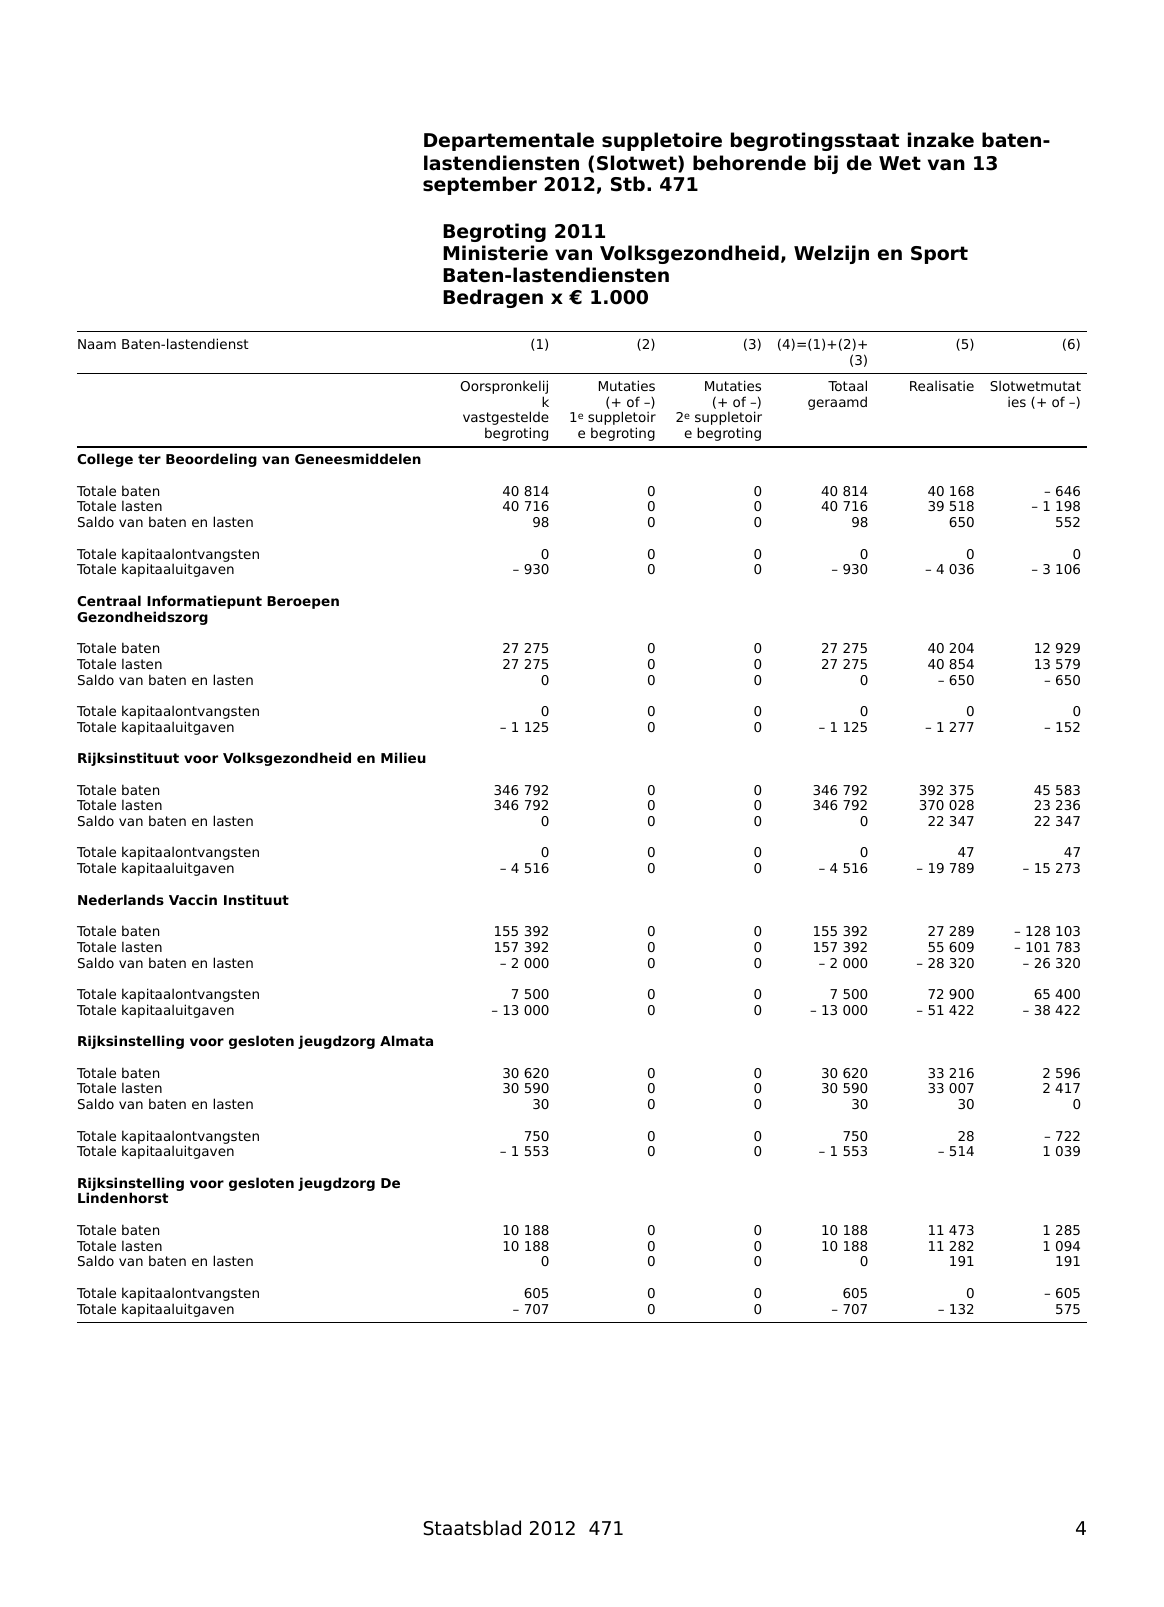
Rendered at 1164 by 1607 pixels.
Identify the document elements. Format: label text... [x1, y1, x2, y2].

table_cell 0 [661, 704, 768, 719]
table_cell – 650 [874, 672, 980, 688]
table_cell 40 204 [874, 641, 980, 657]
table_cell Totale lasten [77, 1081, 449, 1097]
table_cell 2 596 [980, 1066, 1087, 1081]
table_cell [768, 971, 874, 987]
table_cell [449, 594, 555, 625]
table_cell Totale kapitaalontvangsten [77, 1286, 449, 1301]
table_cell [980, 893, 1087, 908]
table_cell – 514 [874, 1144, 980, 1160]
table_cell [980, 1207, 1087, 1223]
table_cell [768, 751, 874, 767]
table_cell [449, 908, 555, 924]
table_cell 1 039 [980, 1144, 1087, 1160]
table_cell 0 [768, 704, 874, 719]
table_cell [77, 374, 449, 446]
table_cell [874, 1018, 980, 1034]
table_cell 0 [874, 1286, 980, 1301]
table_cell [661, 448, 768, 468]
table_cell [874, 751, 980, 767]
table_cell [980, 735, 1087, 751]
table_cell [449, 877, 555, 892]
table_cell [77, 877, 449, 892]
table_cell 0 [661, 484, 768, 499]
table_cell 346 792 [768, 798, 874, 814]
table_cell Totale baten [77, 484, 449, 499]
table_cell 0 [661, 783, 768, 798]
table_cell 0 [661, 955, 768, 971]
table_cell 40 814 [768, 484, 874, 499]
table_cell Totale kapitaaluitgaven [77, 1003, 449, 1018]
table_header (6) [980, 332, 1087, 373]
table_cell [980, 625, 1087, 641]
table_cell [449, 448, 555, 468]
table_cell [661, 468, 768, 483]
table_cell [555, 1034, 661, 1050]
table_cell 30 620 [768, 1066, 874, 1081]
table_cell 7 500 [449, 987, 555, 1003]
table_cell [555, 877, 661, 892]
table_cell – 722 [980, 1129, 1087, 1144]
table_cell – 4 516 [768, 861, 874, 877]
table_cell [661, 1160, 768, 1176]
table_cell 0 [768, 546, 874, 562]
table_cell – 4 036 [874, 562, 980, 578]
table_cell 0 [555, 546, 661, 562]
table_cell [555, 448, 661, 468]
table_cell Totale lasten [77, 657, 449, 672]
table_cell 0 [449, 672, 555, 688]
table_cell 0 [661, 720, 768, 735]
table_cell – 930 [768, 562, 874, 578]
table_cell 47 [980, 845, 1087, 861]
table_cell 0 [661, 814, 768, 829]
table_cell [555, 1160, 661, 1176]
table_cell 0 [980, 704, 1087, 719]
table_cell [980, 1018, 1087, 1034]
table_cell [661, 594, 768, 625]
table_cell – 15 273 [980, 861, 1087, 877]
table_cell [449, 578, 555, 594]
table_cell 0 [661, 1144, 768, 1160]
table_cell [874, 1050, 980, 1066]
table_cell [874, 830, 980, 845]
table_cell [449, 971, 555, 987]
table_cell 0 [661, 1129, 768, 1144]
table_cell [555, 1270, 661, 1286]
table_cell [555, 578, 661, 594]
table_cell [555, 688, 661, 704]
table_cell [661, 1176, 768, 1207]
table_cell – 132 [874, 1301, 980, 1322]
table_cell [874, 1270, 980, 1286]
table_cell – 650 [980, 672, 1087, 688]
table_cell 0 [555, 940, 661, 955]
table_cell Saldo van baten en lasten [77, 1254, 449, 1270]
table_cell 0 [555, 955, 661, 971]
table_cell [555, 625, 661, 641]
table_cell [449, 893, 555, 908]
table_cell 13 579 [980, 657, 1087, 672]
table_cell 0 [449, 546, 555, 562]
table_cell [768, 877, 874, 892]
table_cell [768, 1050, 874, 1066]
table_cell – 128 103 [980, 924, 1087, 940]
table_cell [661, 971, 768, 987]
table_cell 0 [768, 672, 874, 688]
table_cell [874, 971, 980, 987]
table_cell [555, 908, 661, 924]
table_cell Mutaties (+ of –) 2e suppletoire begroting [661, 374, 768, 446]
table_cell 155 392 [768, 924, 874, 940]
table_cell 191 [980, 1254, 1087, 1270]
table_cell 27 289 [874, 924, 980, 940]
table_cell Nederlands Vaccin Instituut [77, 893, 449, 908]
text Bedragen x € 1.000 [422, 287, 1087, 309]
table_cell 40 814 [449, 484, 555, 499]
table_cell 0 [661, 1097, 768, 1113]
table_cell 98 [768, 515, 874, 531]
table_cell – 1 553 [768, 1144, 874, 1160]
table_cell [449, 751, 555, 767]
table_cell 2 417 [980, 1081, 1087, 1097]
table_cell 0 [661, 845, 768, 861]
table_cell [980, 1113, 1087, 1128]
text Baten-lastendiensten [422, 265, 1087, 287]
table_cell Rijksinstituut voor Volksgezondheid en Milieu [77, 751, 449, 767]
table_cell [555, 1176, 661, 1207]
table_cell [77, 688, 449, 704]
table_cell 0 [661, 1066, 768, 1081]
table_cell 346 792 [768, 783, 874, 798]
table_cell 11 282 [874, 1239, 980, 1254]
table_cell [874, 1113, 980, 1128]
table_cell 27 275 [449, 657, 555, 672]
table_cell [555, 830, 661, 845]
table_cell 47 [874, 845, 980, 861]
table_cell 28 [874, 1129, 980, 1144]
table_cell [768, 1207, 874, 1223]
table_cell 392 375 [874, 783, 980, 798]
table_cell [768, 893, 874, 908]
table_cell 0 [449, 814, 555, 829]
table_cell Totale kapitaaluitgaven [77, 1144, 449, 1160]
table_cell – 152 [980, 720, 1087, 735]
table_cell [661, 735, 768, 751]
table_cell [768, 1034, 874, 1050]
table_cell 0 [555, 924, 661, 940]
table_cell [449, 1034, 555, 1050]
table_cell 346 792 [449, 798, 555, 814]
table_cell 30 590 [768, 1081, 874, 1097]
table_cell 0 [661, 672, 768, 688]
table_cell [768, 767, 874, 782]
table_cell 0 [555, 1223, 661, 1238]
table_cell – 605 [980, 1286, 1087, 1301]
table_header (1) [449, 332, 555, 373]
table_cell 346 792 [449, 783, 555, 798]
table_cell [874, 1207, 980, 1223]
table_header Naam Baten-lastendienst [77, 332, 449, 373]
table_cell 27 275 [768, 641, 874, 657]
table_cell Totale baten [77, 1066, 449, 1081]
table_cell 30 620 [449, 1066, 555, 1081]
table_cell 72 900 [874, 987, 980, 1003]
table_cell [555, 971, 661, 987]
table_cell Totale lasten [77, 499, 449, 515]
table_cell [555, 468, 661, 483]
table_cell 45 583 [980, 783, 1087, 798]
table_cell 0 [555, 1097, 661, 1113]
table_cell Totale kapitaaluitgaven [77, 720, 449, 735]
table_cell [980, 448, 1087, 468]
table_cell [449, 531, 555, 546]
table_cell [980, 1270, 1087, 1286]
table_cell 0 [555, 1286, 661, 1301]
table_cell [77, 971, 449, 987]
table_cell 650 [874, 515, 980, 531]
text Begroting 2011 [422, 221, 1087, 243]
table_cell [768, 830, 874, 845]
table_cell 0 [555, 657, 661, 672]
table_cell – 707 [768, 1301, 874, 1322]
table_cell Centraal Informatiepunt Beroepen Gezondheidszorg [77, 594, 449, 625]
table_cell [77, 578, 449, 594]
table_cell 40 716 [768, 499, 874, 515]
table_cell 0 [661, 861, 768, 877]
table_cell [449, 688, 555, 704]
table_cell – 51 422 [874, 1003, 980, 1018]
table_header (5) [874, 332, 980, 373]
table_cell 0 [768, 814, 874, 829]
table_cell – 1 125 [449, 720, 555, 735]
table_cell [77, 1270, 449, 1286]
table_cell Totale kapitaaluitgaven [77, 1301, 449, 1322]
table_cell Totale kapitaaluitgaven [77, 562, 449, 578]
table_cell 0 [555, 484, 661, 499]
table_cell [661, 625, 768, 641]
table_cell [449, 1160, 555, 1176]
table_cell – 4 516 [449, 861, 555, 877]
table_cell [449, 767, 555, 782]
table_cell 27 275 [449, 641, 555, 657]
table_header (3) [661, 332, 768, 373]
table_cell 605 [449, 1286, 555, 1301]
table_cell [768, 688, 874, 704]
table_cell [555, 1050, 661, 1066]
table_cell [555, 751, 661, 767]
table_cell 0 [555, 783, 661, 798]
table_cell [661, 908, 768, 924]
table_cell – 101 783 [980, 940, 1087, 955]
table_cell – 2 000 [768, 955, 874, 971]
table_cell 0 [661, 924, 768, 940]
table_cell [555, 594, 661, 625]
table_cell [77, 735, 449, 751]
table_cell 0 [555, 720, 661, 735]
table_cell 370 028 [874, 798, 980, 814]
table_cell Totale lasten [77, 798, 449, 814]
table_cell 0 [555, 562, 661, 578]
table_cell [768, 1270, 874, 1286]
table_cell 0 [555, 672, 661, 688]
table_cell 552 [980, 515, 1087, 531]
table_cell Saldo van baten en lasten [77, 1097, 449, 1113]
table_cell 575 [980, 1301, 1087, 1322]
table_cell [874, 531, 980, 546]
table_cell – 2 000 [449, 955, 555, 971]
table_cell 10 188 [768, 1223, 874, 1238]
table_cell [77, 531, 449, 546]
table_cell 12 929 [980, 641, 1087, 657]
table_cell 0 [555, 1066, 661, 1081]
table_cell 27 275 [768, 657, 874, 672]
table_cell Totaal geraamd [768, 374, 874, 446]
table_cell Totale baten [77, 1223, 449, 1238]
table_cell [661, 578, 768, 594]
table_cell Totale kapitaalontvangsten [77, 546, 449, 562]
table_cell Oorspronkelijk vastgestelde begroting [449, 374, 555, 446]
table_cell [555, 735, 661, 751]
table_cell [980, 877, 1087, 892]
table_cell [768, 448, 874, 468]
table_cell [449, 830, 555, 845]
table_cell [77, 1113, 449, 1128]
table_cell [77, 1018, 449, 1034]
table_cell 750 [768, 1129, 874, 1144]
table_cell 0 [661, 940, 768, 955]
table_cell 157 392 [449, 940, 555, 955]
table_cell 0 [661, 657, 768, 672]
table_cell [768, 1160, 874, 1176]
table_cell Realisatie [874, 374, 980, 446]
table_cell [661, 1034, 768, 1050]
table_cell Saldo van baten en lasten [77, 672, 449, 688]
table_cell [874, 877, 980, 892]
table_cell Slotwetmutaties (+ of –) [980, 374, 1087, 446]
table_cell [980, 908, 1087, 924]
table_cell 0 [555, 1254, 661, 1270]
table_cell [449, 1270, 555, 1286]
table_cell 191 [874, 1254, 980, 1270]
table_cell 0 [555, 1301, 661, 1322]
table_cell 0 [555, 814, 661, 829]
table_cell 23 236 [980, 798, 1087, 814]
table_cell [874, 1176, 980, 1207]
table_cell Totale lasten [77, 940, 449, 955]
table_cell 0 [661, 1003, 768, 1018]
table_cell [77, 468, 449, 483]
table_cell 0 [555, 1239, 661, 1254]
table_cell 605 [768, 1286, 874, 1301]
table_cell 0 [768, 1254, 874, 1270]
table_cell 30 590 [449, 1081, 555, 1097]
table_cell 30 [768, 1097, 874, 1113]
table_cell 10 188 [768, 1239, 874, 1254]
table_cell – 3 106 [980, 562, 1087, 578]
table_cell [768, 1018, 874, 1034]
table_cell [555, 1113, 661, 1128]
table_cell [661, 688, 768, 704]
table_cell – 707 [449, 1301, 555, 1322]
table_cell Mutaties (+ of –) 1e suppletoire begroting [555, 374, 661, 446]
table_cell 0 [661, 1081, 768, 1097]
table_cell 0 [661, 1286, 768, 1301]
table_cell 1 285 [980, 1223, 1087, 1238]
table_cell [449, 735, 555, 751]
table_cell 0 [980, 1097, 1087, 1113]
table_cell 0 [555, 987, 661, 1003]
table_cell [874, 625, 980, 641]
table_cell [449, 1018, 555, 1034]
table_cell Totale baten [77, 924, 449, 940]
table_cell 0 [449, 1254, 555, 1270]
table_cell [77, 625, 449, 641]
table_cell 750 [449, 1129, 555, 1144]
table_header (2) [555, 332, 661, 373]
table_cell – 13 000 [768, 1003, 874, 1018]
table_cell 11 473 [874, 1223, 980, 1238]
table_cell [874, 1034, 980, 1050]
table_cell Saldo van baten en lasten [77, 515, 449, 531]
table_cell [768, 578, 874, 594]
table_cell – 26 320 [980, 955, 1087, 971]
table_cell 40 168 [874, 484, 980, 499]
table_cell 0 [555, 1081, 661, 1097]
text Ministerie van Volksgezondheid, Welzijn en Sport [422, 243, 1087, 265]
table_cell [77, 1207, 449, 1223]
table_cell [874, 448, 980, 468]
table_cell [980, 971, 1087, 987]
table_cell 0 [555, 1003, 661, 1018]
table_cell 0 [980, 546, 1087, 562]
table_cell [661, 1270, 768, 1286]
table_cell [77, 908, 449, 924]
table_cell [980, 767, 1087, 782]
table_cell [874, 468, 980, 483]
table_cell 0 [555, 641, 661, 657]
table_cell 0 [661, 798, 768, 814]
table_cell [661, 767, 768, 782]
table_cell 0 [449, 845, 555, 861]
table_cell [661, 1018, 768, 1034]
table_cell 30 [449, 1097, 555, 1113]
table_cell 0 [661, 1301, 768, 1322]
table_cell [661, 751, 768, 767]
table_cell [768, 531, 874, 546]
table_cell [77, 830, 449, 845]
table_cell 7 500 [768, 987, 874, 1003]
table_cell [768, 625, 874, 641]
table_cell 40 716 [449, 499, 555, 515]
table_cell [768, 735, 874, 751]
table_cell 30 [874, 1097, 980, 1113]
table_cell Totale kapitaalontvangsten [77, 1129, 449, 1144]
table_cell [874, 594, 980, 625]
table_cell 0 [661, 641, 768, 657]
table_cell – 1 553 [449, 1144, 555, 1160]
table_cell – 1 198 [980, 499, 1087, 515]
table_cell [661, 893, 768, 908]
table_cell 157 392 [768, 940, 874, 955]
table_cell [661, 1050, 768, 1066]
table_cell [874, 735, 980, 751]
table_cell [980, 830, 1087, 845]
table_cell Rijksinstelling voor gesloten jeugdzorg Almata [77, 1034, 449, 1050]
table_cell [555, 1018, 661, 1034]
table_cell Totale baten [77, 783, 449, 798]
table_cell [874, 688, 980, 704]
table_cell 0 [661, 1254, 768, 1270]
table_cell Totale kapitaalontvangsten [77, 845, 449, 861]
table_cell [874, 908, 980, 924]
table_cell 33 007 [874, 1081, 980, 1097]
table_cell 0 [661, 499, 768, 515]
table_cell [874, 893, 980, 908]
table_cell [980, 688, 1087, 704]
table_cell [449, 1113, 555, 1128]
table_cell [555, 893, 661, 908]
table_cell [980, 1034, 1087, 1050]
table_cell [555, 767, 661, 782]
subtitle Departementale suppletoire begrotingsstaat inzake baten-lastendiensten (Slotwet) behorende bij de Wet van 13 september 2012, Stb. 471 [422, 130, 1087, 196]
table_cell 0 [555, 861, 661, 877]
table_cell 0 [768, 845, 874, 861]
table_cell Totale kapitaalontvangsten [77, 987, 449, 1003]
table_cell [874, 1160, 980, 1176]
table_cell 0 [555, 704, 661, 719]
table_cell 0 [555, 845, 661, 861]
table_cell [661, 1113, 768, 1128]
table_cell – 28 320 [874, 955, 980, 971]
table_cell [980, 751, 1087, 767]
table_cell – 19 789 [874, 861, 980, 877]
table_cell [555, 1207, 661, 1223]
table_cell [768, 1176, 874, 1207]
table_cell [874, 578, 980, 594]
table_cell 10 188 [449, 1239, 555, 1254]
table_cell [449, 1176, 555, 1207]
table_cell [449, 625, 555, 641]
table_cell [661, 830, 768, 845]
table_cell 0 [555, 499, 661, 515]
table_cell 0 [555, 515, 661, 531]
table_cell 33 216 [874, 1066, 980, 1081]
table_cell Rijksinstelling voor gesloten jeugdzorg De Lindenhorst [77, 1176, 449, 1207]
table_cell 0 [661, 1239, 768, 1254]
table_cell [980, 1050, 1087, 1066]
table_cell 40 854 [874, 657, 980, 672]
table_cell – 1 277 [874, 720, 980, 735]
table_cell Saldo van baten en lasten [77, 814, 449, 829]
table_cell – 646 [980, 484, 1087, 499]
table_cell [768, 1113, 874, 1128]
table_cell 0 [661, 546, 768, 562]
table_cell – 930 [449, 562, 555, 578]
table_cell 10 188 [449, 1223, 555, 1238]
table_cell [555, 531, 661, 546]
table_cell [449, 1207, 555, 1223]
table_cell [980, 578, 1087, 594]
table_cell 0 [661, 987, 768, 1003]
table_cell 0 [661, 562, 768, 578]
table_cell [768, 594, 874, 625]
table_cell 0 [555, 798, 661, 814]
table_cell 22 347 [874, 814, 980, 829]
table_cell 0 [555, 1144, 661, 1160]
table_header (4)=(1)+(2)+(3) [768, 332, 874, 373]
table_cell [980, 468, 1087, 483]
table_cell Totale kapitaaluitgaven [77, 861, 449, 877]
table_cell 55 609 [874, 940, 980, 955]
table_cell 0 [661, 1223, 768, 1238]
table_cell – 1 125 [768, 720, 874, 735]
table_cell Totale lasten [77, 1239, 449, 1254]
table_cell – 38 422 [980, 1003, 1087, 1018]
table_cell [980, 531, 1087, 546]
table_cell Totale baten [77, 641, 449, 657]
table_cell 0 [449, 704, 555, 719]
table_cell 22 347 [980, 814, 1087, 829]
table_cell 65 400 [980, 987, 1087, 1003]
table_cell College ter Beoordeling van Geneesmiddelen [77, 448, 449, 468]
table_cell [768, 468, 874, 483]
table_cell – 13 000 [449, 1003, 555, 1018]
table_cell 0 [661, 515, 768, 531]
table_cell Totale kapitaalontvangsten [77, 704, 449, 719]
table_cell 39 518 [874, 499, 980, 515]
table_cell [980, 1176, 1087, 1207]
table_cell 155 392 [449, 924, 555, 940]
table_cell [661, 1207, 768, 1223]
table_cell [874, 767, 980, 782]
table_cell [661, 531, 768, 546]
table_cell [980, 594, 1087, 625]
table_cell 0 [555, 1129, 661, 1144]
table_cell [449, 1050, 555, 1066]
table_cell [661, 877, 768, 892]
table_cell [449, 468, 555, 483]
table_cell 98 [449, 515, 555, 531]
table_cell 0 [874, 704, 980, 719]
table_cell [77, 767, 449, 782]
table_cell Saldo van baten en lasten [77, 955, 449, 971]
table_cell [77, 1160, 449, 1176]
table_cell 0 [874, 546, 980, 562]
table_cell 1 094 [980, 1239, 1087, 1254]
table_cell [980, 1160, 1087, 1176]
table_cell [77, 1050, 449, 1066]
table_cell [768, 908, 874, 924]
